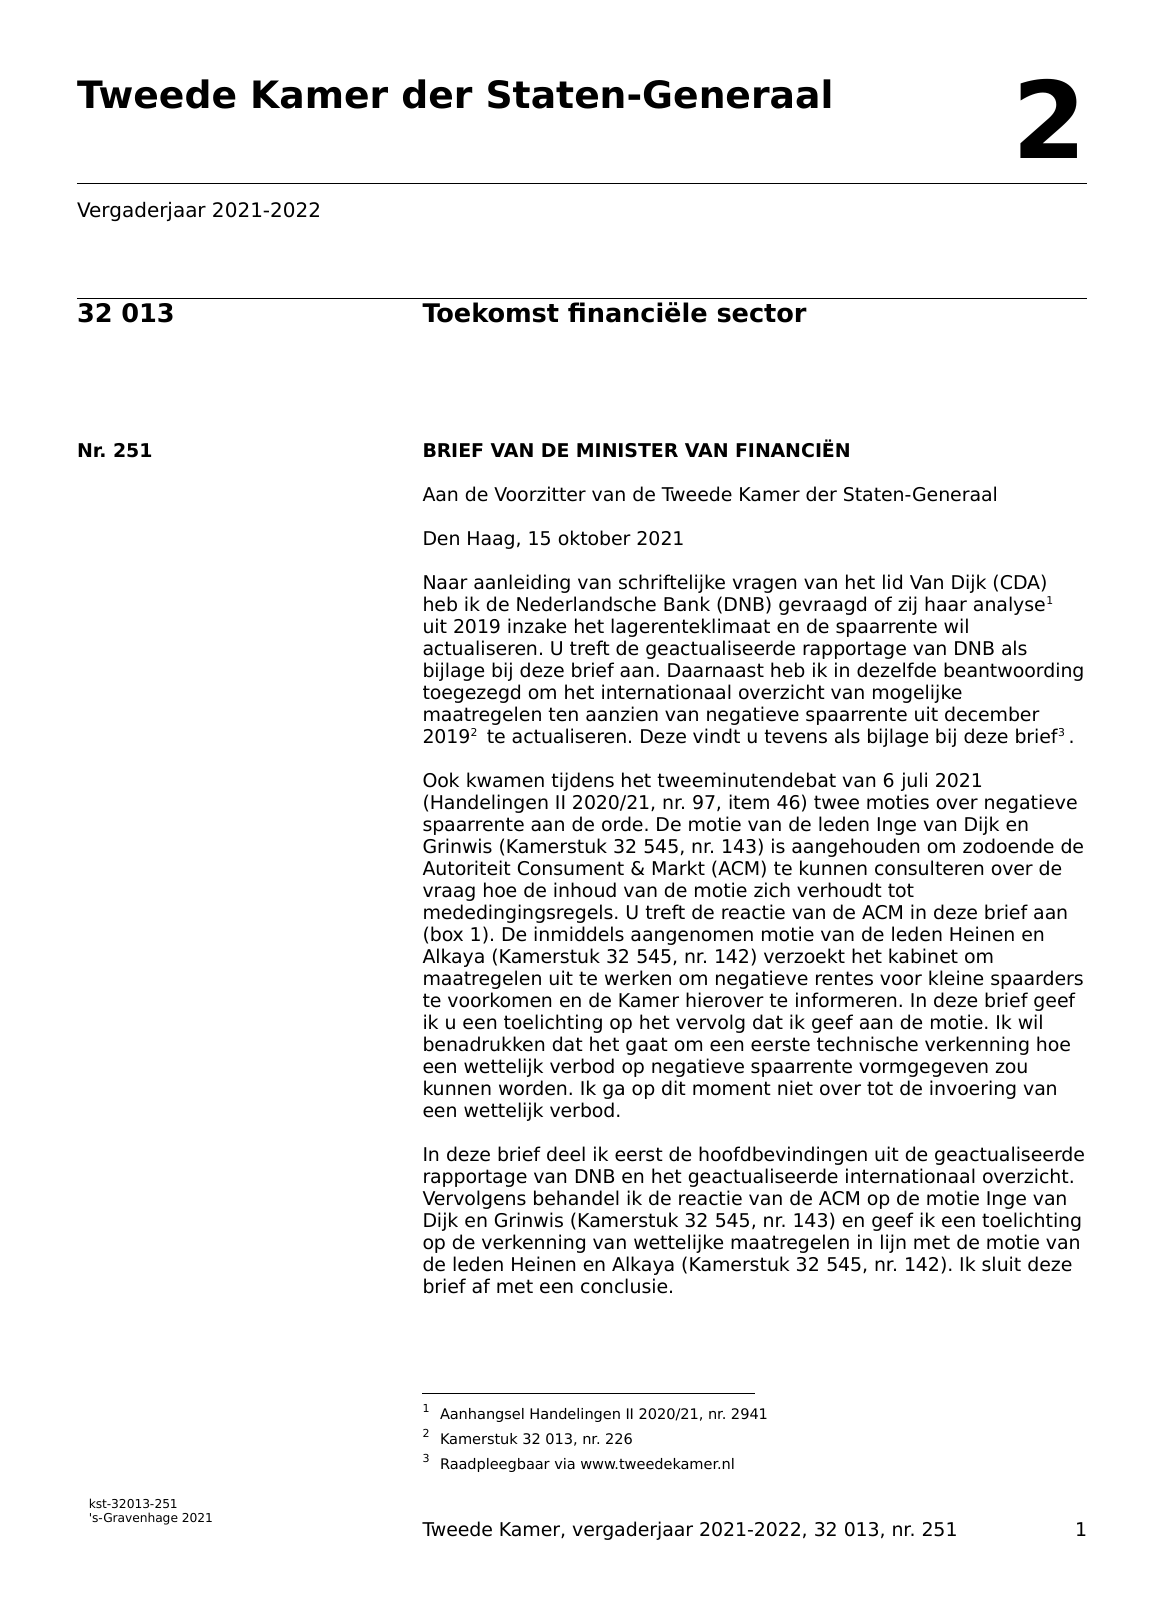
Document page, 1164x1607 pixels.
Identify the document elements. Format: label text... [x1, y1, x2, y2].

text In deze brief deel ik eerst de hoofdbevindingen uit de geactualiseerde rapportage van DNB en het geactualiseerde internationaal overzicht. Vervolgens behandel ik de reactie van de ACM op de motie Inge van Dijk en Grinwis (Kamerstuk 32 545, nr. 143) en geef ik een toelichting op de verkenning van wettelijke maatregelen in lijn met de motie van de leden Heinen en Alkaya (Kamerstuk 32 545, nr. 142). Ik sluit deze brief af met een conclusie. [422, 1144, 1087, 1298]
text Den Haag, 15 oktober 2021 [422, 528, 1087, 550]
text Kamerstuk 32 013, nr. 226 [422, 1427, 1087, 1449]
text Ook kwamen tijdens het tweeminutendebat van 6 juli 2021 (Handelingen II 2020/21, nr. 97, item 46) twee moties over negatieve spaarrente aan de orde. De motie van de leden Inge van Dijk en Grinwis (Kamerstuk 32 545, nr. 143) is aangehouden om zodoende de Autoriteit Consument & Markt (ACM) te kunnen consulteren over de vraag hoe de inhoud van de motie zich verhoudt tot mededingingsregels. U treft de reactie van de ACM in deze brief aan (box 1). De inmiddels aangenomen motie van de leden Heinen en Alkaya (Kamerstuk 32 545, nr. 142) verzoekt het kabinet om maatregelen uit te werken om negatieve rentes voor kleine spaarders te voorkomen en de Kamer hierover te informeren. In deze brief geef ik u een toelichting op het vervolg dat ik geef aan de motie. Ik wil benadrukken dat het gaat om een eerste technische verkenning hoe een wettelijk verbod op negatieve spaarrente vormgegeven zou kunnen worden. Ik ga op dit moment niet over tot de invoering van een wettelijk verbod. [422, 770, 1087, 1122]
subtitle Nr. 251 BRIEF VAN DE MINISTER VAN FINANCIËN [77, 440, 1087, 462]
table_header 2 [886, 59, 1087, 183]
text Aan de Voorzitter van de Tweede Kamer der Staten-Generaal [422, 484, 1087, 506]
text Naar aanleiding van schriftelijke vragen van het lid Van Dijk (CDA) heb ik de Nederlandsche Bank (DNB) gevraagd of zij haar analyse uit 2019 inzake het lagerenteklimaat en de spaarrente wil actualiseren. U treft de geactualiseerde rapportage van DNB als bijlage bij deze brief aan. Daarnaast heb ik in dezelfde beantwoording toegezegd om het internationaal overzicht van mogelijke maatregelen ten aanzien van negatieve spaarrente uit december 2019 te actualiseren. Deze vindt u tevens als bijlage bij deze brief. [422, 572, 1087, 748]
table_header Tweede Kamer der Staten-Generaal [77, 59, 886, 183]
subtitle 32 013 Toekomst financiële sector [77, 299, 1087, 329]
text Aanhangsel Handelingen II 2020/21, nr. 2941 [422, 1402, 1087, 1424]
text kst-32013-251 [88, 1497, 323, 1511]
table_cell Vergaderjaar 2021-2022 [77, 184, 1087, 298]
text Raadpleegbaar via www.tweedekamer.nl [422, 1452, 1087, 1474]
text 's-Gravenhage 2021 [88, 1511, 323, 1525]
